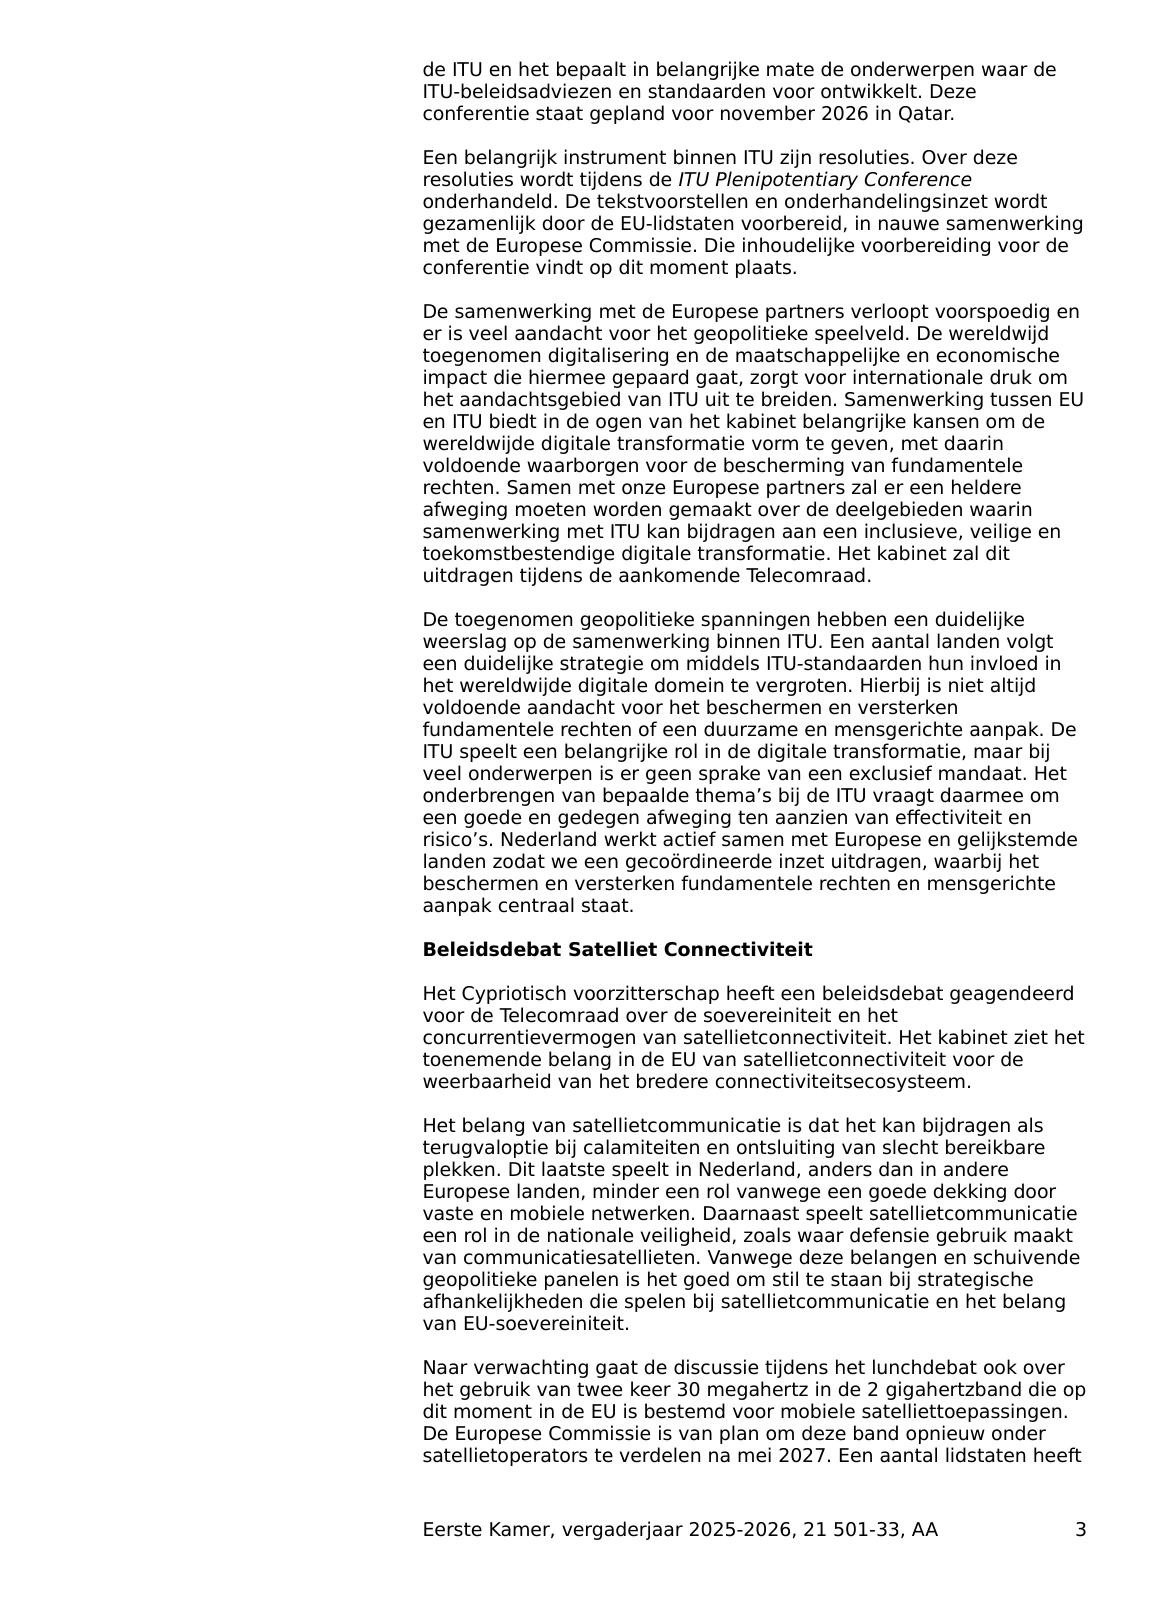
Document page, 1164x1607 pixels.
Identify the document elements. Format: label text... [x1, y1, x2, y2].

text Het Cypriotisch voorzitterschap heeft een beleidsdebat geagendeerd voor de Telecomraad over de soevereiniteit en het concurrentievermogen van satellietconnectiviteit. Het kabinet ziet het toenemende belang in de EU van satellietconnectiviteit voor de weerbaarheid van het bredere connectiviteitsecosysteem. [422, 983, 1087, 1093]
text Naar verwachting gaat de discussie tijdens het lunchdebat ook over het gebruik van twee keer 30 megahertz in de 2 gigahertzband die op dit moment in de EU is bestemd voor mobiele satelliettoepassingen. De Europese Commissie is van plan om deze band opnieuw onder satellietoperators te verdelen na mei 2027. Een aantal lidstaten heeft [422, 1357, 1087, 1467]
text Een belangrijk instrument binnen ITU zijn resoluties. Over deze resoluties wordt tijdens de ITU Plenipotentiary Conference onderhandeld. De tekstvoorstellen en onderhandelingsinzet wordt gezamenlijk door de EU-lidstaten voorbereid, in nauwe samenwerking met de Europese Commissie. Die inhoudelijke voorbereiding voor de conferentie vindt op dit moment plaats. [422, 147, 1087, 279]
subtitle Beleidsdebat Satelliet Connectiviteit [422, 939, 1087, 961]
text Het belang van satellietcommunicatie is dat het kan bijdragen als terugvaloptie bij calamiteiten en ontsluiting van slecht bereikbare plekken. Dit laatste speelt in Nederland, anders dan in andere Europese landen, minder een rol vanwege een goede dekking door vaste en mobiele netwerken. Daarnaast speelt satellietcommunicatie een rol in de nationale veiligheid, zoals waar defensie gebruik maakt van communicatiesatellieten. Vanwege deze belangen en schuivende geopolitieke panelen is het goed om stil te staan bij strategische afhankelijkheden die spelen bij satellietcommunicatie en het belang van EU-soevereiniteit. [422, 1115, 1087, 1335]
text De samenwerking met de Europese partners verloopt voorspoedig en er is veel aandacht voor het geopolitieke speelveld. De wereldwijd toegenomen digitalisering en de maatschappelijke en economische impact die hiermee gepaard gaat, zorgt voor internationale druk om het aandachtsgebied van ITU uit te breiden. Samenwerking tussen EU en ITU biedt in de ogen van het kabinet belangrijke kansen om de wereldwijde digitale transformatie vorm te geven, met daarin voldoende waarborgen voor de bescherming van fundamentele rechten. Samen met onze Europese partners zal er een heldere afweging moeten worden gemaakt over de deelgebieden waarin samenwerking met ITU kan bijdragen aan een inclusieve, veilige en toekomstbestendige digitale transformatie. Het kabinet zal dit uitdragen tijdens de aankomende Telecomraad. [422, 301, 1087, 587]
text de ITU en het bepaalt in belangrijke mate de onderwerpen waar de ITU-beleidsadviezen en standaarden voor ontwikkelt. Deze conferentie staat gepland voor november 2026 in Qatar. [422, 59, 1087, 125]
text De toegenomen geopolitieke spanningen hebben een duidelijke weerslag op de samenwerking binnen ITU. Een aantal landen volgt een duidelijke strategie om middels ITU-standaarden hun invloed in het wereldwijde digitale domein te vergroten. Hierbij is niet altijd voldoende aandacht voor het beschermen en versterken fundamentele rechten of een duurzame en mensgerichte aanpak. De ITU speelt een belangrijke rol in de digitale transformatie, maar bij veel onderwerpen is er geen sprake van een exclusief mandaat. Het onderbrengen van bepaalde thema’s bij de ITU vraagt daarmee om een goede en gedegen afweging ten aanzien van effectiviteit en risico’s. Nederland werkt actief samen met Europese en gelijkstemde landen zodat we een gecoördineerde inzet uitdragen, waarbij het beschermen en versterken fundamentele rechten en mensgerichte aanpak centraal staat. [422, 609, 1087, 917]
